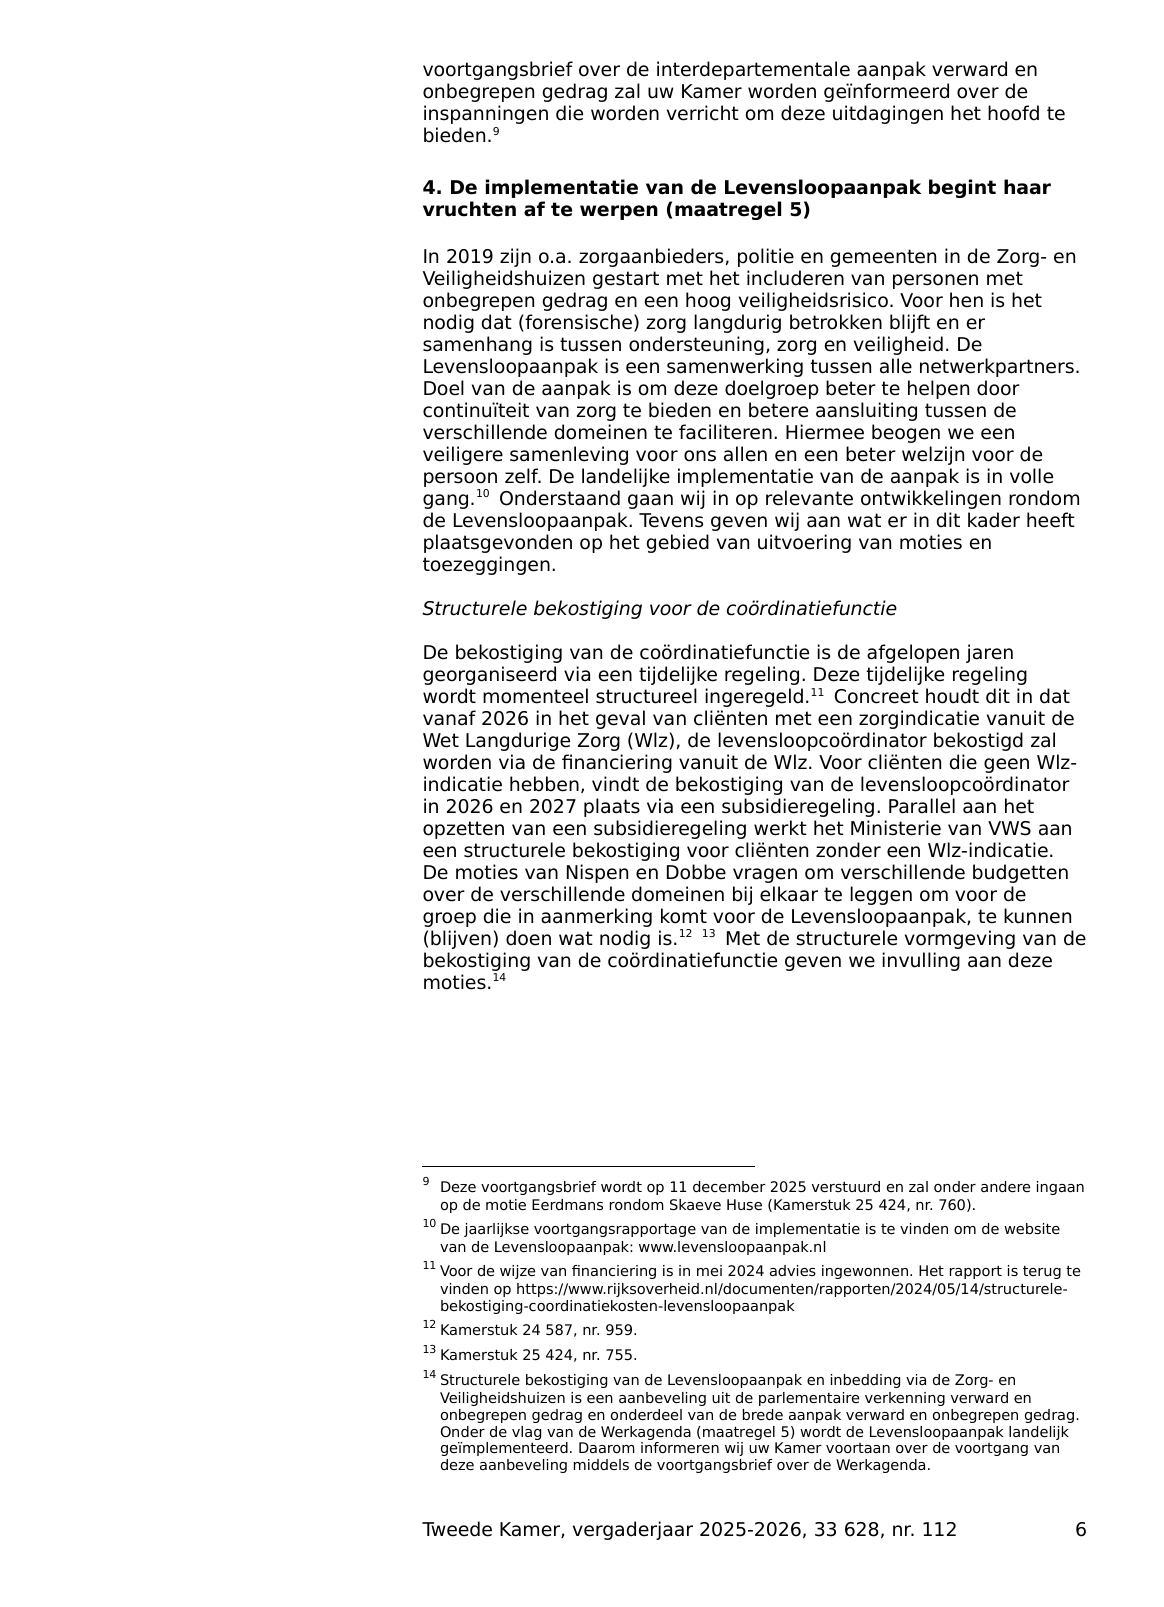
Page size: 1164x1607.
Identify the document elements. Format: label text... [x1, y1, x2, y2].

text Voor de wijze van financiering is in mei 2024 advies ingewonnen. Het rapport is terug te vinden op https://www.rijksoverheid.nl/documenten/rapporten/2024/05/14/structurele-bekostiging-coordinatiekosten-levensloopaanpak [422, 1259, 1087, 1315]
subtitle 4. De implementatie van de Levensloopaanpak begint haar vruchten af te werpen (maatregel 5) [422, 177, 1087, 221]
subtitle Structurele bekostiging voor de coördinatiefunctie [422, 598, 1087, 620]
text voortgangsbrief over de interdepartementale aanpak verward en onbegrepen gedrag zal uw Kamer worden geïnformeerd over de inspanningen die worden verricht om deze uitdagingen het hoofd te bieden. [422, 59, 1087, 147]
text Kamerstuk 24 587, nr. 959. [422, 1318, 1087, 1340]
text De bekostiging van de coördinatiefunctie is de afgelopen jaren georganiseerd via een tijdelijke regeling. Deze tijdelijke regeling wordt momenteel structureel ingeregeld. Concreet houdt dit in dat vanaf 2026 in het geval van cliënten met een zorgindicatie vanuit de Wet Langdurige Zorg (Wlz), de levensloopcoördinator bekostigd zal worden via de financiering vanuit de Wlz. Voor cliënten die geen Wlz-indicatie hebben, vindt de bekostiging van de levensloopcoördinator in 2026 en 2027 plaats via een subsidieregeling. Parallel aan het opzetten van een subsidieregeling werkt het Ministerie van VWS aan een structurele bekostiging voor cliënten zonder een Wlz-indicatie. De moties van Nispen en Dobbe vragen om verschillende budgetten over de verschillende domeinen bij elkaar te leggen om voor de groep die in aanmerking komt voor de Levensloopaanpak, te kunnen (blijven) doen wat nodig is. Met de structurele vormgeving van de bekostiging van de coördinatiefunctie geven we invulling aan deze moties. [422, 642, 1087, 994]
text Structurele bekostiging van de Levensloopaanpak en inbedding via de Zorg- en Veiligheidshuizen is een aanbeveling uit de parlementaire verkenning verward en onbegrepen gedrag en onderdeel van de brede aanpak verward en onbegrepen gedrag. Onder de vlag van de Werkagenda (maatregel 5) wordt de Levensloopaanpak landelijk geïmplementeerd. Daarom informeren wij uw Kamer voortaan over de voortgang van deze aanbeveling middels de voortgangsbrief over de Werkagenda. [422, 1368, 1087, 1474]
text De jaarlijkse voortgangsrapportage van de implementatie is te vinden om de website van de Levensloopaanpak: www.levensloopaanpak.nl [422, 1217, 1087, 1256]
text Deze voortgangsbrief wordt op 11 december 2025 verstuurd en zal onder andere ingaan op de motie Eerdmans rondom Skaeve Huse (Kamerstuk 25 424, nr. 760). [422, 1175, 1087, 1214]
text Kamerstuk 25 424, nr. 755. [422, 1343, 1087, 1365]
text In 2019 zijn o.a. zorgaanbieders, politie en gemeenten in de Zorg- en Veiligheidshuizen gestart met het includeren van personen met onbegrepen gedrag en een hoog veiligheidsrisico. Voor hen is het nodig dat (forensische) zorg langdurig betrokken blijft en er samenhang is tussen ondersteuning, zorg en veiligheid. De Levensloopaanpak is een samenwerking tussen alle netwerkpartners. Doel van de aanpak is om deze doelgroep beter te helpen door continuïteit van zorg te bieden en betere aansluiting tussen de verschillende domeinen te faciliteren. Hiermee beogen we een veiligere samenleving voor ons allen en een beter welzijn voor de persoon zelf. De landelijke implementatie van de aanpak is in volle gang. Onderstaand gaan wij in op relevante ontwikkelingen rondom de Levensloopaanpak. Tevens geven wij aan wat er in dit kader heeft plaatsgevonden op het gebied van uitvoering van moties en toezeggingen. [422, 246, 1087, 576]
